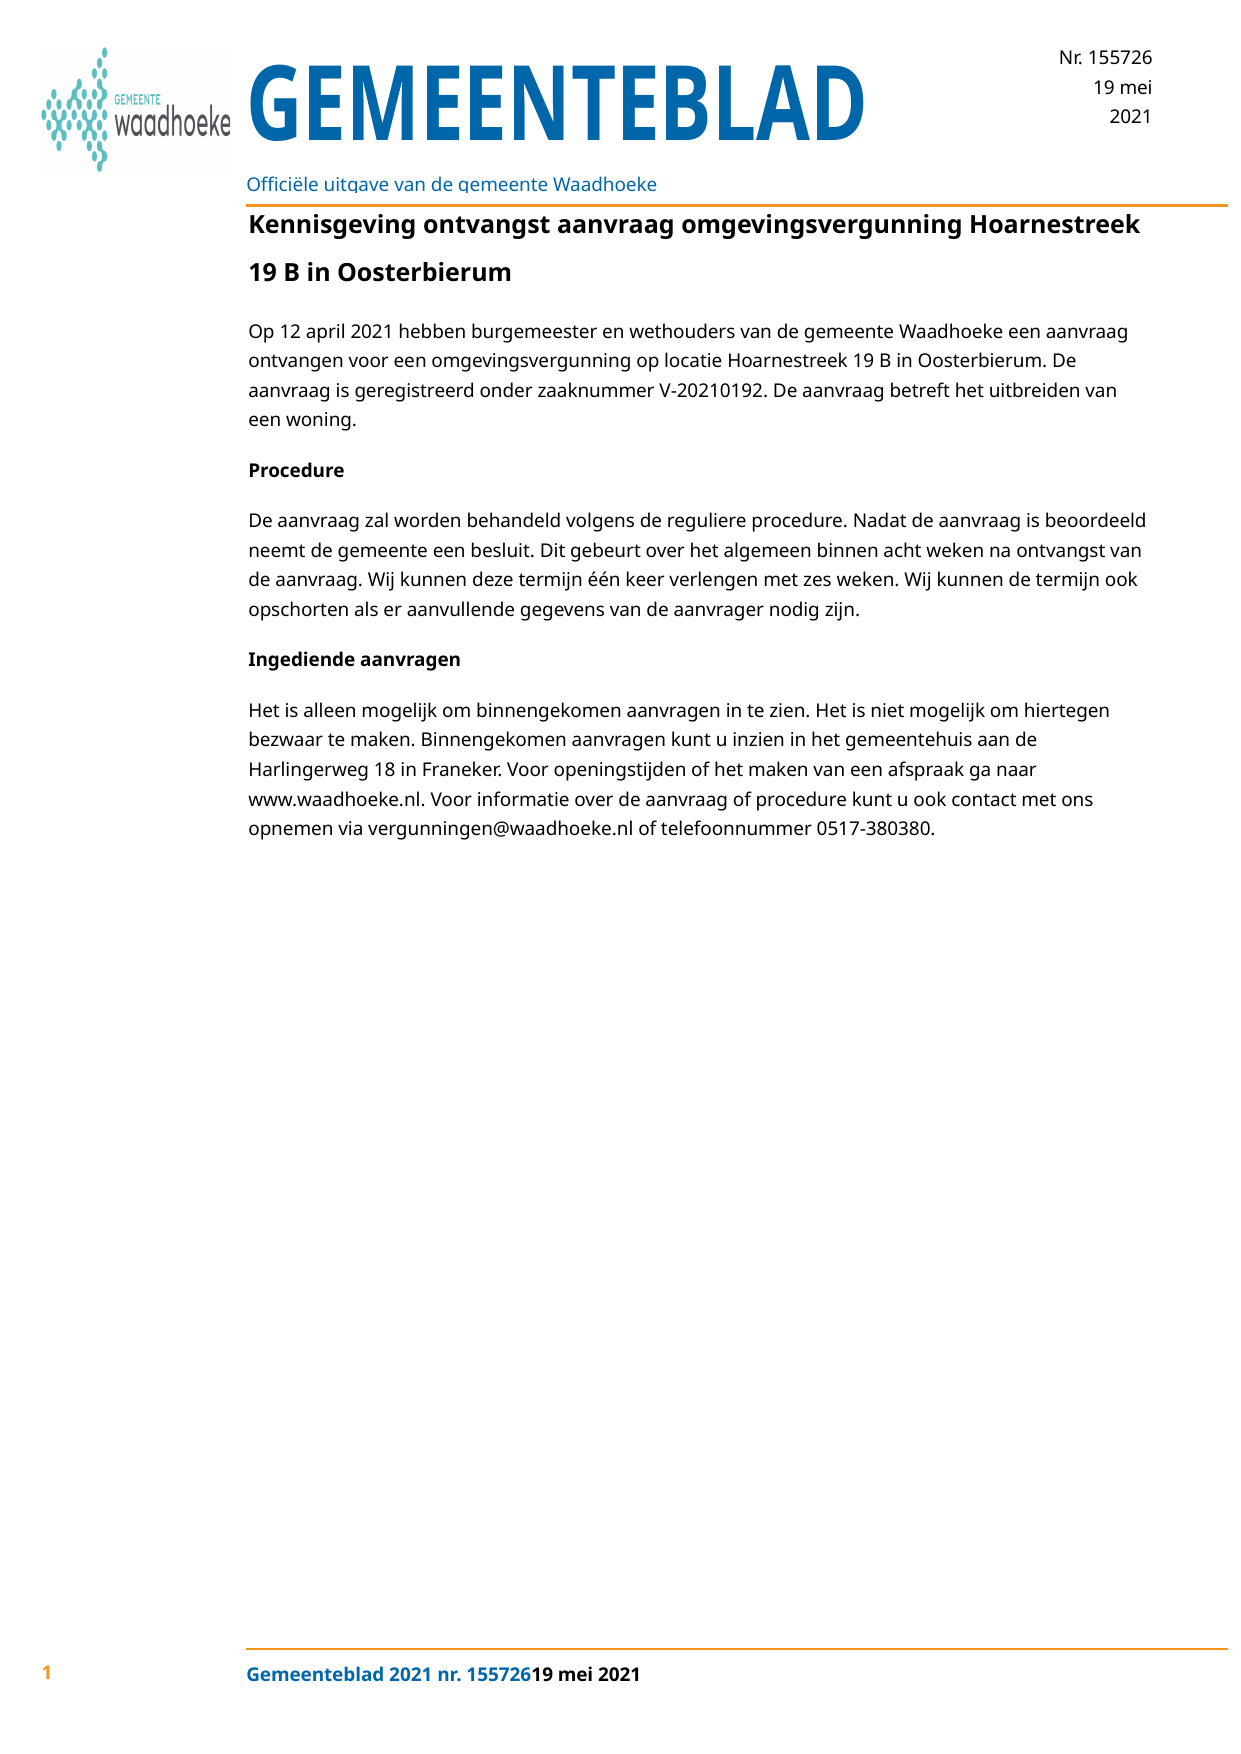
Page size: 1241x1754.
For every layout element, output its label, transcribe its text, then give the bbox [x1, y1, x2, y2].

picture [41, 47, 231, 172]
text De aanvraag zal worden behandeld volgens de reguliere procedure. Nadat de aanvraag is beoordeeld neemt de gemeente een besluit. Dit gebeurt over het algemeen binnen acht weken na ontvangst van de aanvraag. Wij kunnen deze termijn één keer verlengen met zes weken. Wij kunnen de termijn ook opschorten als er aanvullende gegevens van de aanvrager nodig zijn. [248, 507, 1152, 622]
text Kennisgeving ontvangst aanvraag omgevingsvergunning Hoarnestreek 19 B in Oosterbierum [248, 207, 1152, 288]
text Ingediende aanvragen [248, 647, 1152, 672]
text Procedure [248, 457, 1152, 483]
text Op 12 april 2021 hebben burgemeester en wethouders van de gemeente Waadhoeke een aanvraag ontvangen voor een omgevingsvergunning op locatie Hoarnestreek 19 B in Oosterbierum. De aanvraag is geregistreerd onder zaaknummer V-20210192. De aanvraag betreft het uitbreiden van een woning. [248, 318, 1152, 432]
text Het is alleen mogelijk om binnengekomen aanvragen in te zien. Het is niet mogelijk om hiertegen bezwaar te maken. Binnengekomen aanvragen kunt u inzien in het gemeentehuis aan de Harlingerweg 18 in Franeker. Voor openingstijden of het maken van een afspraak ga naar www.waadhoeke.nl. Voor informatie over de aanvraag of procedure kunt u ook contact met ons opnemen via vergunningen@waadhoeke.nl of telefoonnummer 0517-380380. [248, 697, 1152, 841]
